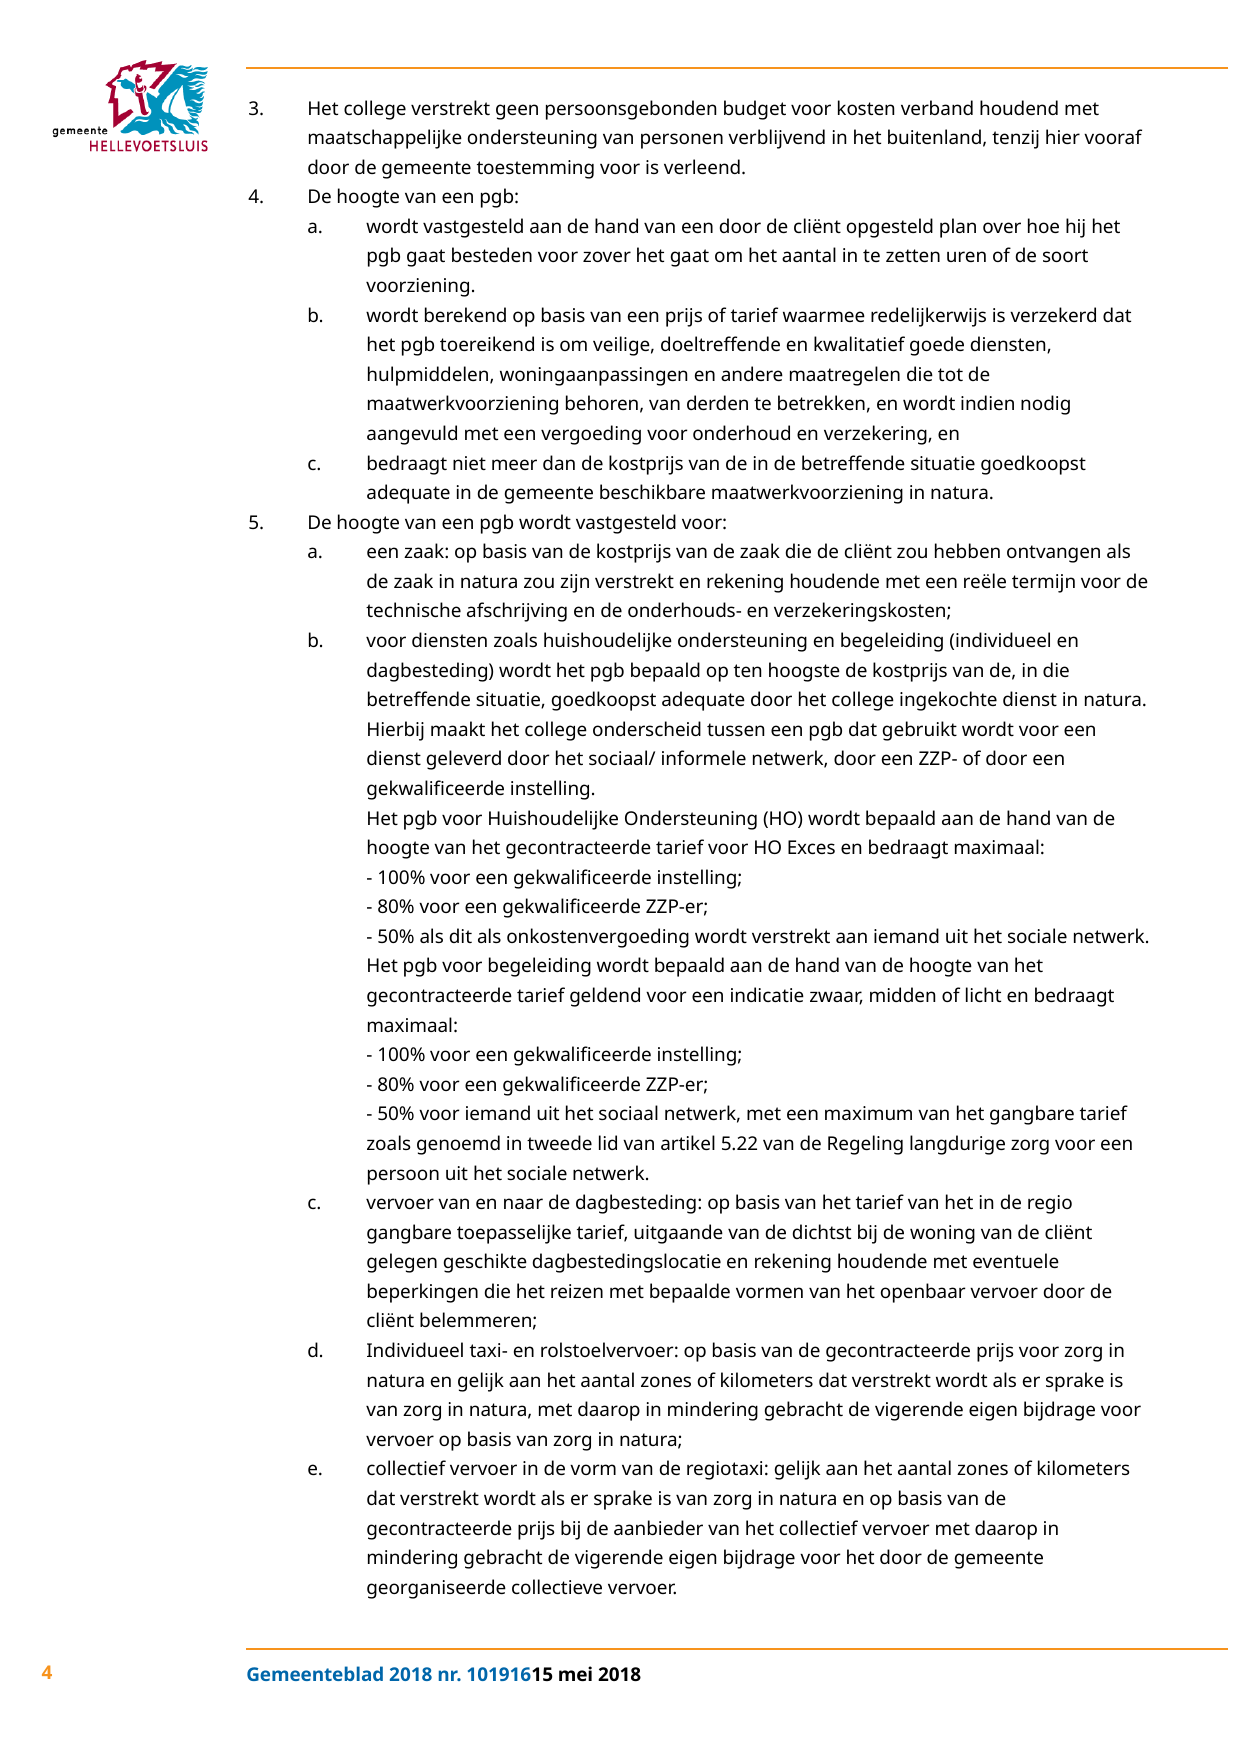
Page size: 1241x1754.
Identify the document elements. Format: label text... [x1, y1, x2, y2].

list wordt berekend op basis van een prijs of tarief waarmee redelijkerwijs is verzekerd dat het pgb toereikend is om veilige, doeltreffende en kwalitatief goede diensten, hulpmiddelen, woningaanpassingen en andere maatregelen die tot de maatwerkvoorziening behoren, van derden te betrekken, en wordt indien nodig aangevuld met een vergoeding voor onderhoud en verzekering, en [307, 302, 1152, 446]
list - 100% voor een gekwalificeerde instelling; [307, 1041, 1152, 1067]
list - 100% voor een gekwalificeerde instelling; [307, 864, 1152, 890]
list - 80% voor een gekwalificeerde ZZP-er; [307, 893, 1152, 919]
list Het college verstrekt geen persoonsgebonden budget voor kosten verband houdend met maatschappelijke ondersteuning van personen verblijvend in het buitenland, tenzij hier vooraf door de gemeente toestemming voor is verleend. [248, 95, 1152, 180]
list Het pgb voor Huishoudelijke Ondersteuning (HO) wordt bepaald aan de hand van de hoogte van het gecontracteerde tarief voor HO Exces en bedraagt maximaal: [307, 805, 1152, 860]
list - 50% voor iemand uit het sociaal netwerk, met een maximum van het gangbare tarief zoals genoemd in tweede lid van artikel 5.22 van de Regeling langdurige zorg voor een persoon uit het sociale netwerk. [307, 1101, 1152, 1186]
picture [41, 47, 231, 172]
list - 80% voor een gekwalificeerde ZZP-er; [307, 1071, 1152, 1097]
list voor diensten zoals huishoudelijke ondersteuning en begeleiding (individueel en dagbesteding) wordt het pgb bepaald op ten hoogste de kostprijs van de, in die betreffende situatie, goedkoopst adequate door het college ingekochte dienst in natura. Hierbij maakt het college onderscheid tussen een pgb dat gebruikt wordt voor een dienst geleverd door het sociaal/ informele netwerk, door een ZZP- of door een gekwalificeerde instelling. [307, 627, 1152, 801]
list een zaak: op basis van de kostprijs van de zaak die de cliënt zou hebben ontvangen als de zaak in natura zou zijn verstrekt en rekening houdende met een reële termijn voor de technische afschrijving en de onderhouds- en verzekeringskosten; [307, 538, 1152, 623]
list vervoer van en naar de dagbesteding: op basis van het tarief van het in de regio gangbare toepasselijke tarief, uitgaande van de dichtst bij de woning van de cliënt gelegen geschikte dagbestedingslocatie en rekening houdende met eventuele beperkingen die het reizen met bepaalde vormen van het openbaar vervoer door de cliënt belemmeren; [307, 1189, 1152, 1333]
list De hoogte van een pgb wordt vastgesteld voor: [248, 509, 1152, 535]
list Individueel taxi- en rolstoelvervoer: op basis van de gecontracteerde prijs voor zorg in natura en gelijk aan het aantal zones of kilometers dat verstrekt wordt als er sprake is van zorg in natura, met daarop in mindering gebracht de vigerende eigen bijdrage voor vervoer op basis van zorg in natura; [307, 1337, 1152, 1452]
list Het pgb voor begeleiding wordt bepaald aan de hand van de hoogte van het gecontracteerde tarief geldend voor een indicatie zwaar, midden of licht en bedraagt maximaal: [307, 953, 1152, 1038]
list wordt vastgesteld aan de hand van een door de cliënt opgesteld plan over hoe hij het pgb gaat besteden voor zover het gaat om het aantal in te zetten uren of de soort voorziening. [307, 213, 1152, 298]
list collectief vervoer in de vorm van de regiotaxi: gelijk aan het aantal zones of kilometers dat verstrekt wordt als er sprake is van zorg in natura en op basis van de gecontracteerde prijs bij de aanbieder van het collectief vervoer met daarop in mindering gebracht de vigerende eigen bijdrage voor het door de gemeente georganiseerde collectieve vervoer. [307, 1456, 1152, 1600]
list De hoogte van een pgb: [248, 183, 1152, 209]
list bedraagt niet meer dan de kostprijs van de in de betreffende situatie goedkoopst adequate in de gemeente beschikbare maatwerkvoorziening in natura. [307, 450, 1152, 505]
list - 50% als dit als onkostenvergoeding wordt verstrekt aan iemand uit het sociale netwerk. [307, 923, 1152, 949]
